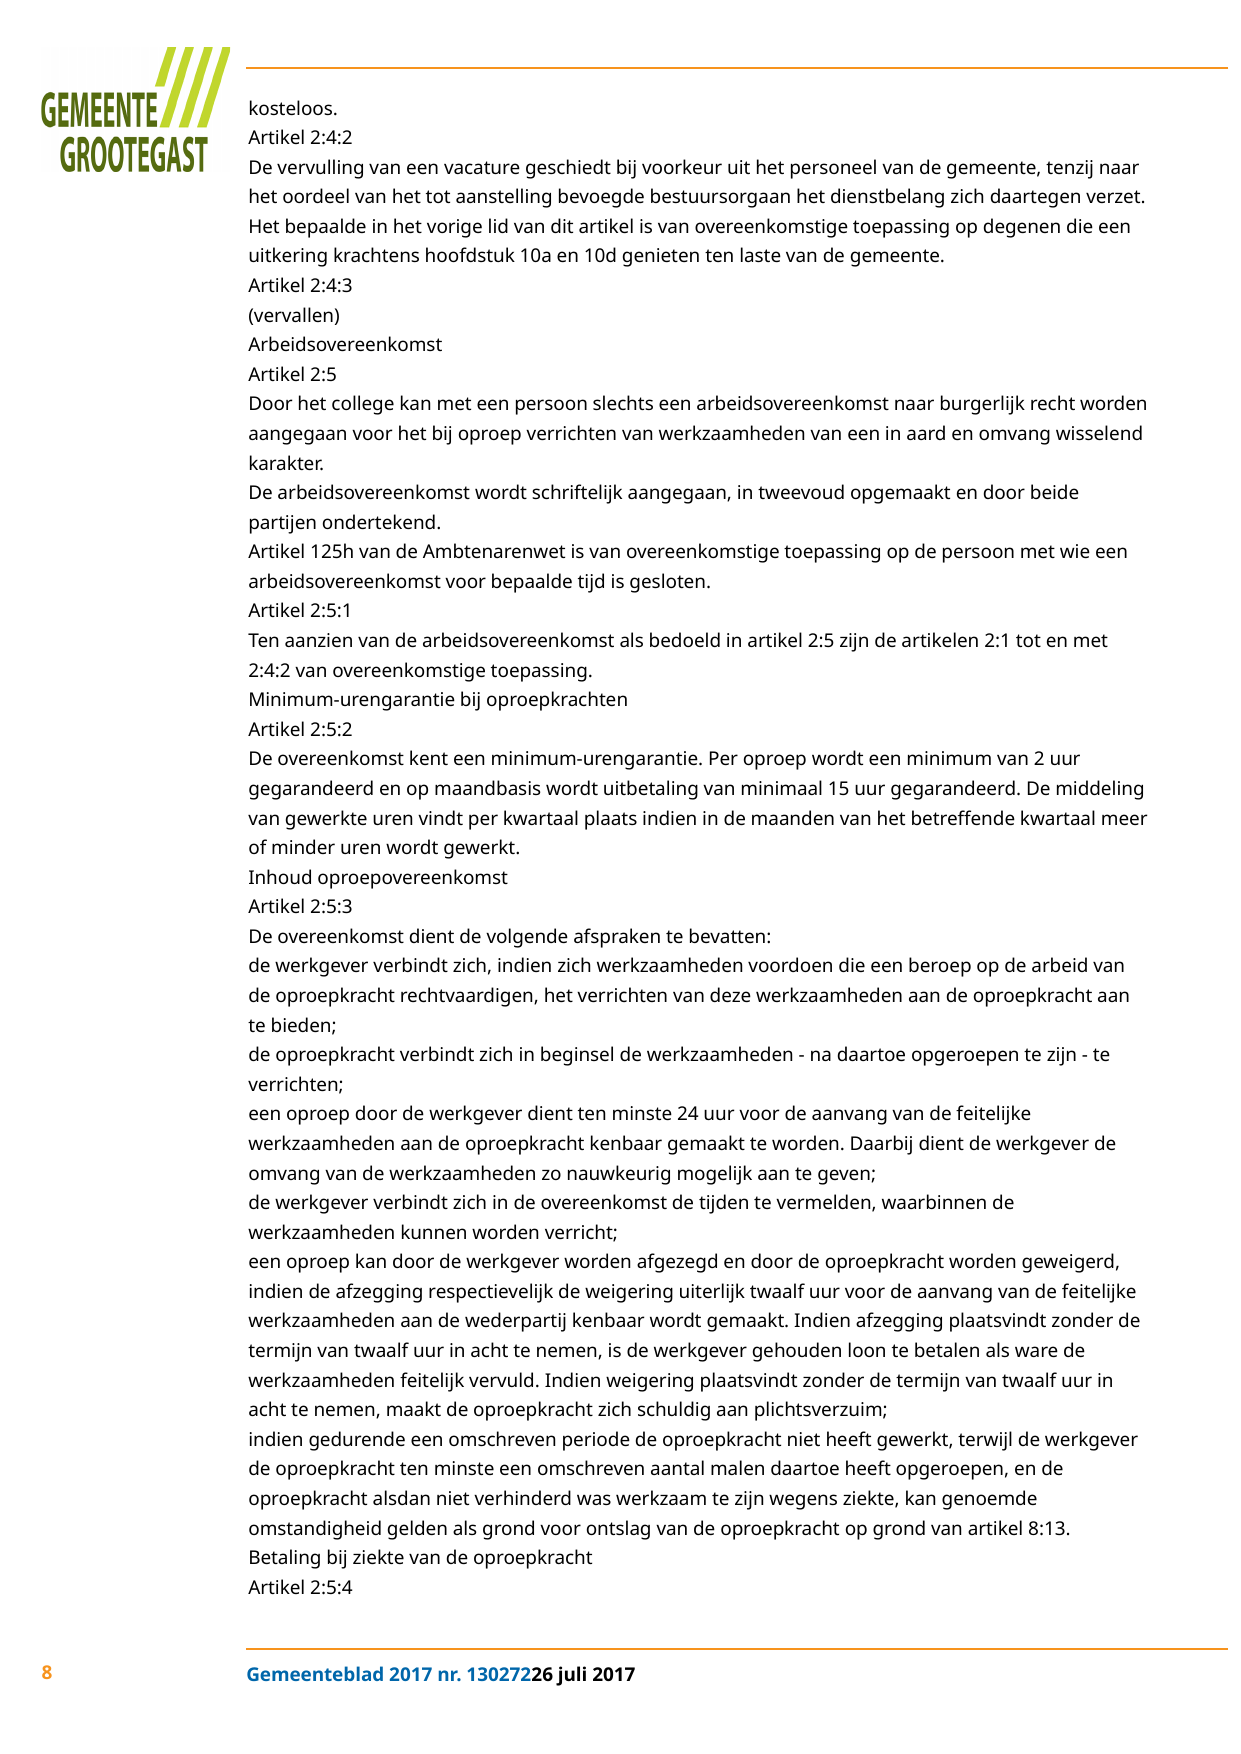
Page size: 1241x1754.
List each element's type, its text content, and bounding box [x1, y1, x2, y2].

text een oproep kan door de werkgever worden afgezegd en door de oproepkracht worden geweigerd, indien de afzegging respectievelijk de weigering uiterlijk twaalf uur voor de aanvang van de feitelijke werkzaamheden aan de wederpartij kenbaar wordt gemaakt. Indien afzegging plaatsvindt zonder de termijn van twaalf uur in acht te nemen, is de werkgever gehouden loon te betalen als ware de werkzaamheden feitelijk vervuld. Indien weigering plaatsvindt zonder de termijn van twaalf uur in acht te nemen, maakt de oproepkracht zich schuldig aan plichtsverzuim; [248, 1248, 1152, 1422]
text Arbeidsovereenkomst [248, 331, 1152, 357]
text De arbeidsovereenkomst wordt schriftelijk aangegaan, in tweevoud opgemaakt en door beide partijen ondertekend. [248, 479, 1152, 535]
text een oproep door de werkgever dient ten minste 24 uur voor de aanvang van de feitelijke werkzaamheden aan de oproepkracht kenbaar gemaakt te worden. Daarbij dient de werkgever de omvang van de werkzaamheden zo nauwkeurig mogelijk aan te geven; [248, 1101, 1152, 1186]
text De overeenkomst dient de volgende afspraken te bevatten: [248, 923, 1152, 949]
text Artikel 2:5:4 [248, 1574, 1152, 1600]
text Ten aanzien van de arbeidsovereenkomst als bedoeld in artikel 2:5 zijn de artikelen 2:1 tot en met 2:4:2 van overeenkomstige toepassing. [248, 627, 1152, 683]
text Artikel 125h van de Ambtenarenwet is van overeenkomstige toepassing op de persoon met wie een arbeidsovereenkomst voor bepaalde tijd is gesloten. [248, 538, 1152, 594]
text Door het college kan met een persoon slechts een arbeidsovereenkomst naar burgerlijk recht worden aangegaan voor het bij oproep verrichten van werkzaamheden van een in aard en omvang wisselend karakter. [248, 391, 1152, 476]
text Het bepaalde in het vorige lid van dit artikel is van overeenkomstige toepassing op degenen die een uitkering krachtens hoofdstuk 10a en 10d genieten ten laste van de gemeente. [248, 213, 1152, 268]
text kosteloos. [248, 95, 1152, 121]
text de oproepkracht verbindt zich in beginsel de werkzaamheden - na daartoe opgeroepen te zijn - te verrichten; [248, 1041, 1152, 1097]
text indien gedurende een omschreven periode de oproepkracht niet heeft gewerkt, terwijl de werkgever de oproepkracht ten minste een omschreven aantal malen daartoe heeft opgeroepen, en de oproepkracht alsdan niet verhinderd was werkzaam te zijn wegens ziekte, kan genoemde omstandigheid gelden als grond voor ontslag van de oproepkracht op grond van artikel 8:13. [248, 1426, 1152, 1541]
picture [41, 47, 231, 172]
text Betaling bij ziekte van de oproepkracht [248, 1544, 1152, 1570]
text De overeenkomst kent een minimum-urengarantie. Per oproep wordt een minimum van 2 uur gegarandeerd en op maandbasis wordt uitbetaling van minimaal 15 uur gegarandeerd. De middeling van gewerkte uren vindt per kwartaal plaats indien in de maanden van het betreffende kwartaal meer of minder uren wordt gewerkt. [248, 746, 1152, 860]
text Artikel 2:5 [248, 361, 1152, 387]
text Minimum-urengarantie bij oproepkrachten [248, 686, 1152, 712]
text Artikel 2:4:2 [248, 124, 1152, 150]
text de werkgever verbindt zich in de overeenkomst de tijden te vermelden, waarbinnen de werkzaamheden kunnen worden verricht; [248, 1189, 1152, 1245]
text (vervallen) [248, 302, 1152, 328]
text De vervulling van een vacature geschiedt bij voorkeur uit het personeel van de gemeente, tenzij naar het oordeel van het tot aanstelling bevoegde bestuursorgaan het dienstbelang zich daartegen verzet. [248, 154, 1152, 209]
text Inhoud oproepovereenkomst [248, 864, 1152, 890]
text Artikel 2:5:2 [248, 716, 1152, 742]
text de werkgever verbindt zich, indien zich werkzaamheden voordoen die een beroep op de arbeid van de oproepkracht rechtvaardigen, het verrichten van deze werkzaamheden aan de oproepkracht aan te bieden; [248, 953, 1152, 1038]
text Artikel 2:5:1 [248, 598, 1152, 623]
text Artikel 2:4:3 [248, 272, 1152, 298]
text Artikel 2:5:3 [248, 893, 1152, 919]
